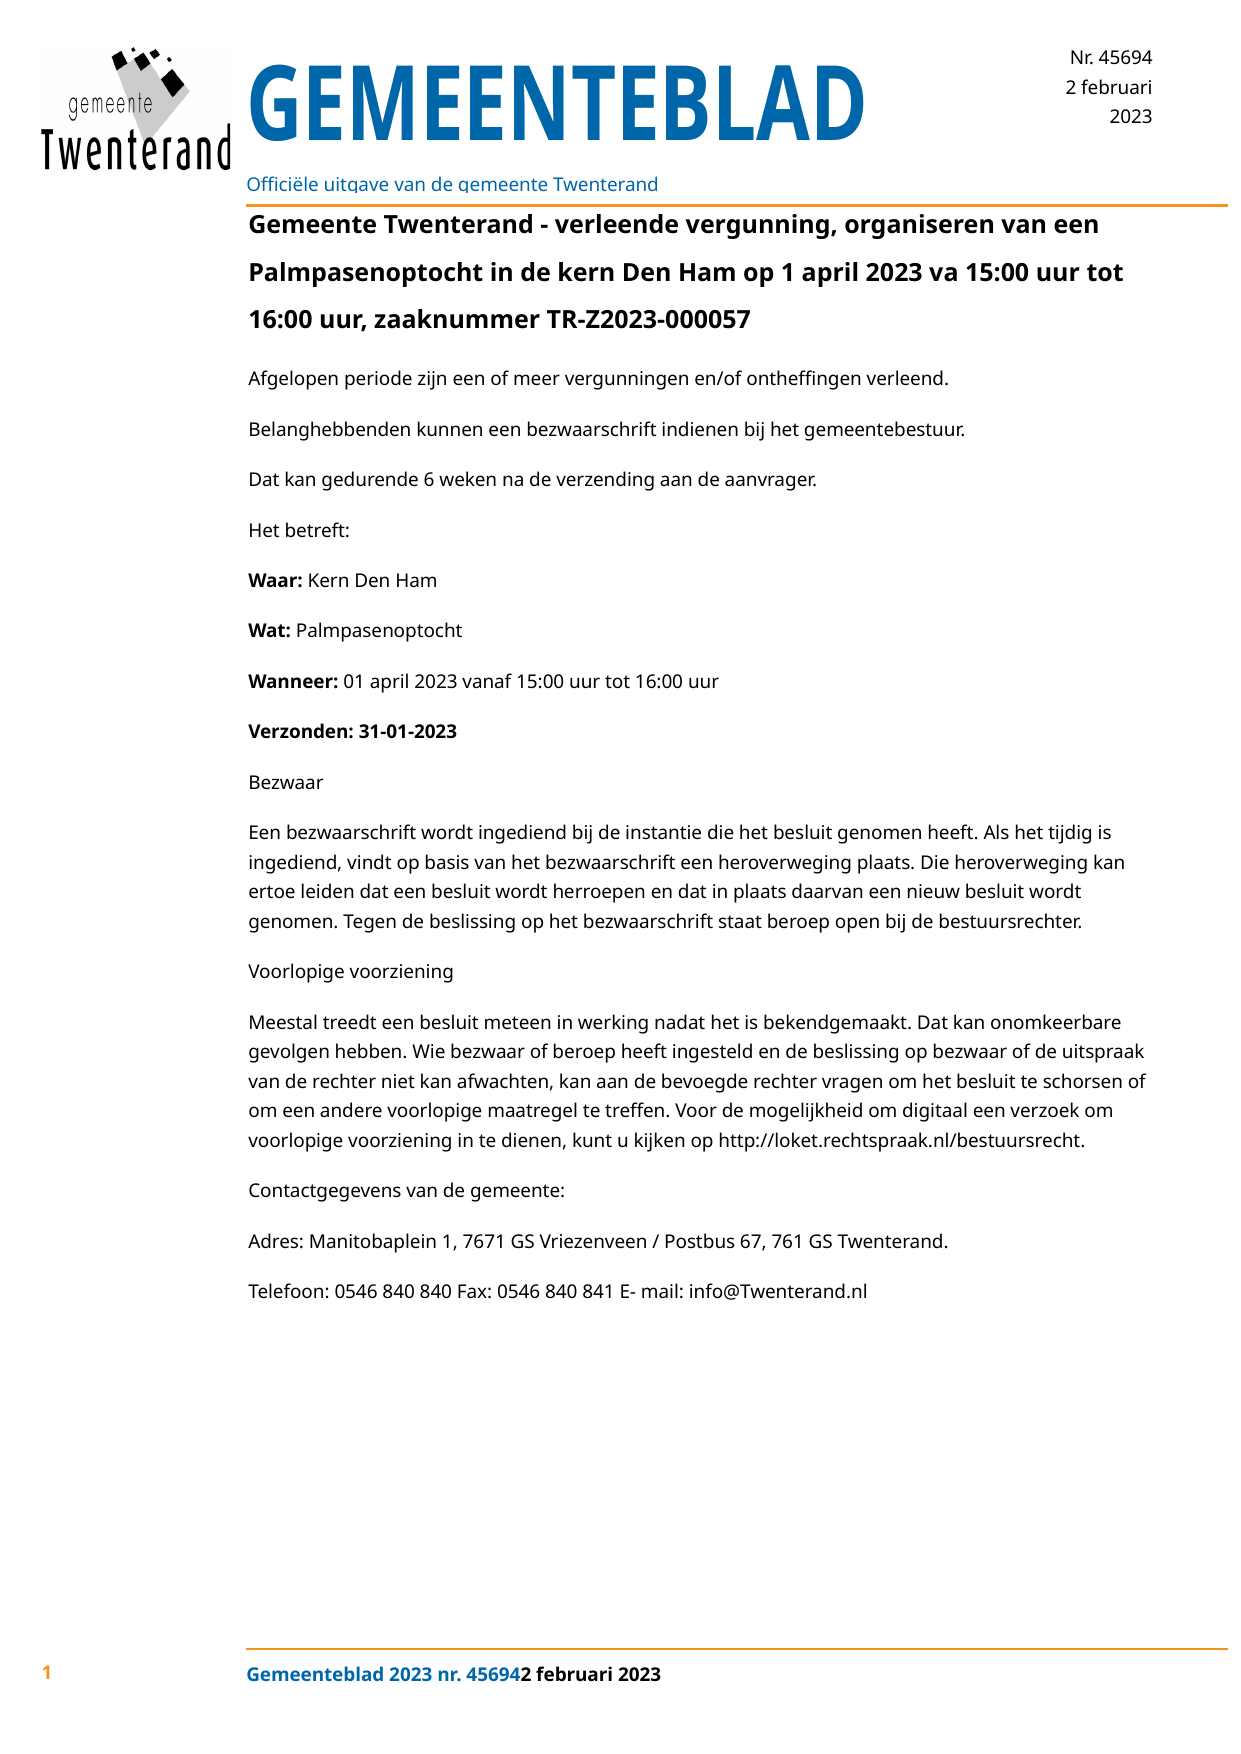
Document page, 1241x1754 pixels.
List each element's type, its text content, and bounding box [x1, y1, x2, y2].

text Waar: Kern Den Ham [248, 567, 1152, 593]
text Voorlopige voorziening [248, 958, 1152, 984]
text Gemeente Twenterand - verleende vergunning, organiseren van een Palmpasenoptocht in de kern Den Ham op 1 april 2023 va 15:00 uur tot 16:00 uur, zaaknummer TR-Z2023-000057 [248, 207, 1152, 336]
text Verzonden: 31-01-2023 [248, 718, 1152, 744]
text Afgelopen periode zijn een of meer vergunningen en/of ontheffingen verleend. [248, 366, 1152, 391]
text Wanneer: 01 april 2023 vanaf 15:00 uur tot 16:00 uur [248, 668, 1152, 694]
text Adres: Manitobaplein 1, 7671 GS Vriezenveen / Postbus 67, 761 GS Twenterand. [248, 1228, 1152, 1254]
text Dat kan gedurende 6 weken na de verzending aan de aanvrager. [248, 466, 1152, 492]
text Contactgegevens van de gemeente: [248, 1178, 1152, 1203]
text Telefoon: 0546 840 840 Fax: 0546 840 841 E- mail: info@Twenterand.nl [248, 1278, 1152, 1304]
text Meestal treedt een besluit meteen in werking nadat het is bekendgemaakt. Dat kan onomkeerbare gevolgen hebben. Wie bezwaar of beroep heeft ingesteld en de beslissing op bezwaar of de uitspraak van de rechter niet kan afwachten, kan aan de bevoegde rechter vragen om het besluit te schorsen of om een andere voorlopige maatregel te treffen. Voor de mogelijkheid om digitaal een verzoek om voorlopige voorziening in te dienen, kunt u kijken op http://loket.rechtspraak.nl/bestuursrecht. [248, 1009, 1152, 1153]
text Het betreft: [248, 517, 1152, 542]
text Wat: Palmpasenoptocht [248, 618, 1152, 643]
text Een bezwaarschrift wordt ingediend bij de instantie die het besluit genomen heeft. Als het tijdig is ingediend, vindt op basis van het bezwaarschrift een heroverweging plaats. Die heroverweging kan ertoe leiden dat een besluit wordt herroepen en dat in plaats daarvan een nieuw besluit wordt genomen. Tegen de beslissing op het bezwaarschrift staat beroep open bij de bestuursrechter. [248, 819, 1152, 934]
text Belanghebbenden kunnen een bezwaarschrift indienen bij het gemeentebestuur. [248, 416, 1152, 442]
text Bezwaar [248, 769, 1152, 794]
picture [41, 47, 231, 172]
